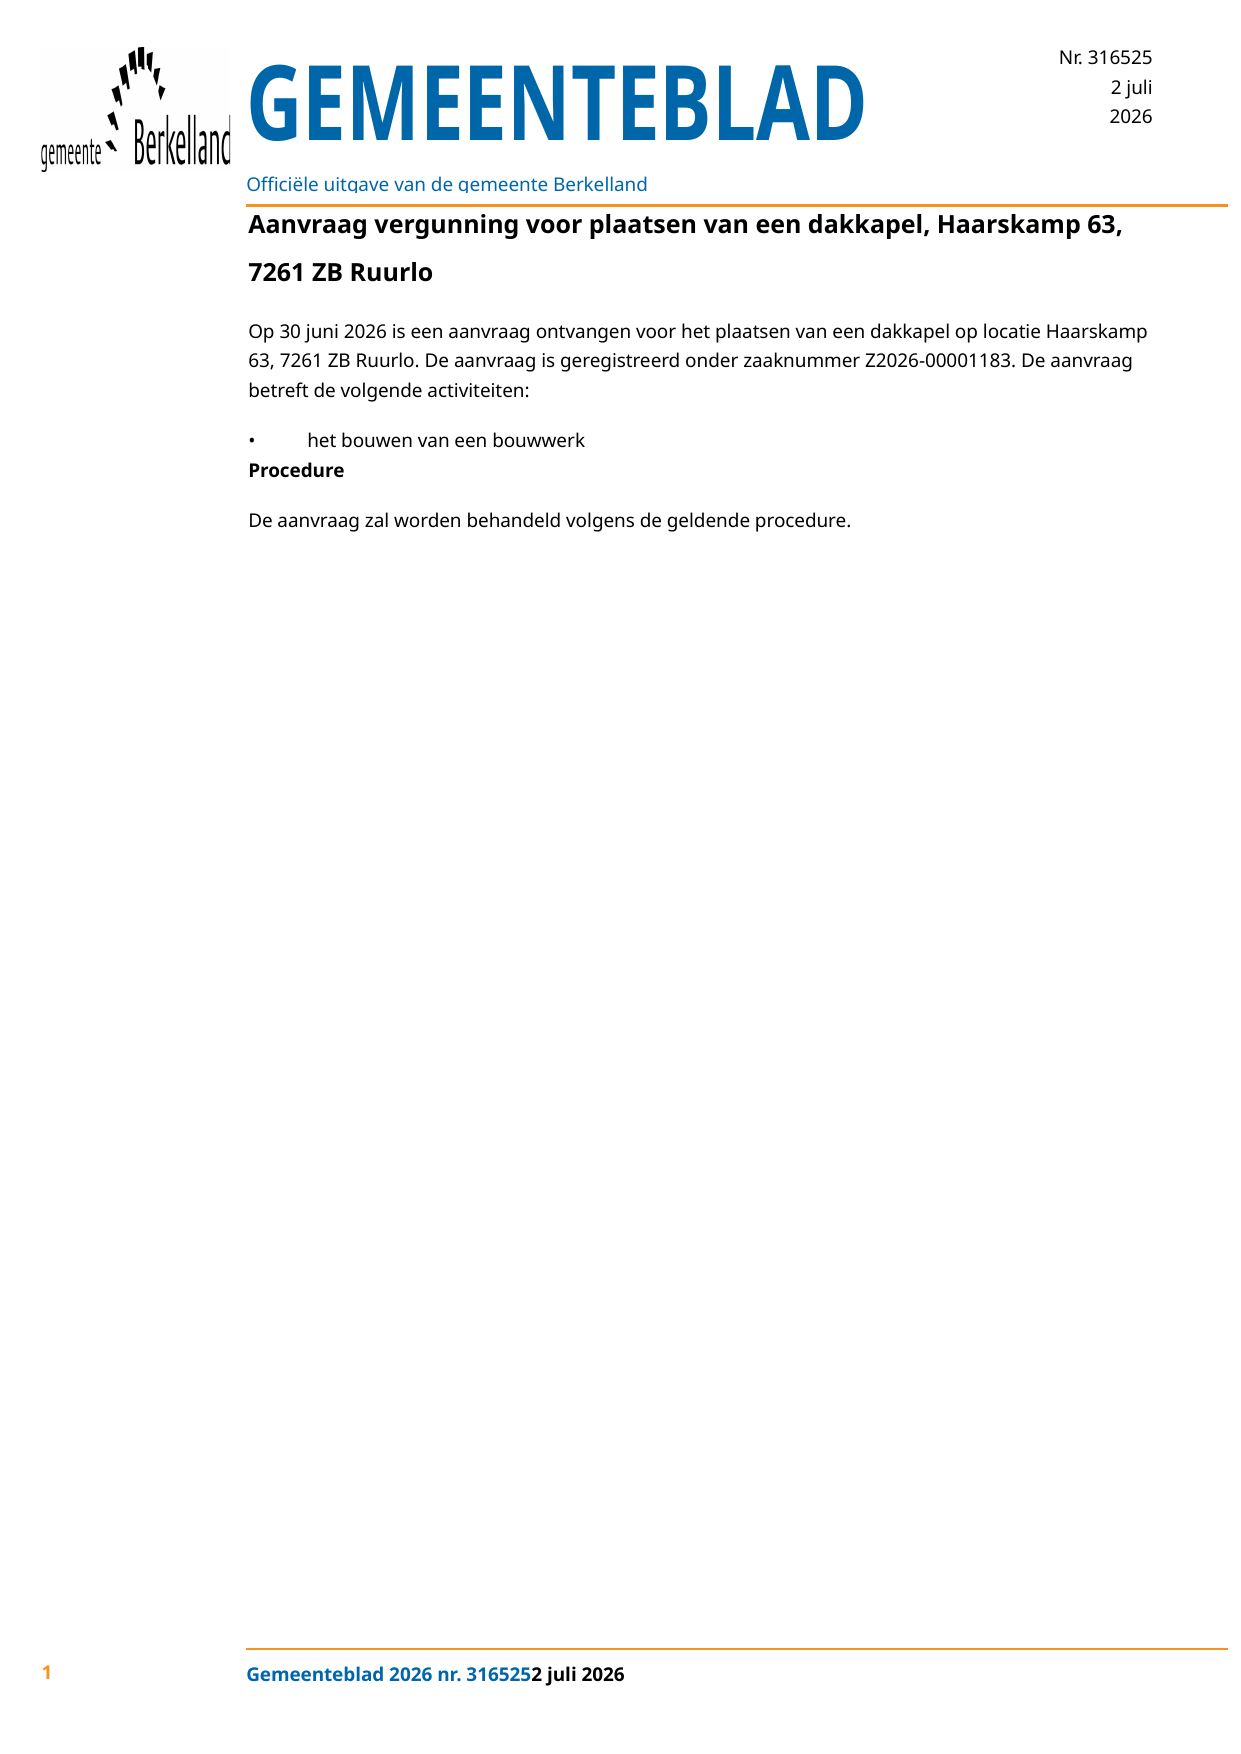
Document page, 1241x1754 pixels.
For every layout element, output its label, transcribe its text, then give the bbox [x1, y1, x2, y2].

text Procedure [248, 457, 1152, 483]
text Aanvraag vergunning voor plaatsen van een dakkapel, Haarskamp 63, 7261 ZB Ruurlo [248, 207, 1152, 288]
text Op 30 juni 2026 is een aanvraag ontvangen voor het plaatsen van een dakkapel op locatie Haarskamp 63, 7261 ZB Ruurlo. De aanvraag is geregistreerd onder zaaknummer Z2026-00001183. De aanvraag betreft de volgende activiteiten: [248, 318, 1152, 403]
picture [41, 47, 231, 172]
list het bouwen van een bouwwerk [248, 427, 1152, 453]
text De aanvraag zal worden behandeld volgens de geldende procedure. [248, 507, 1152, 533]
